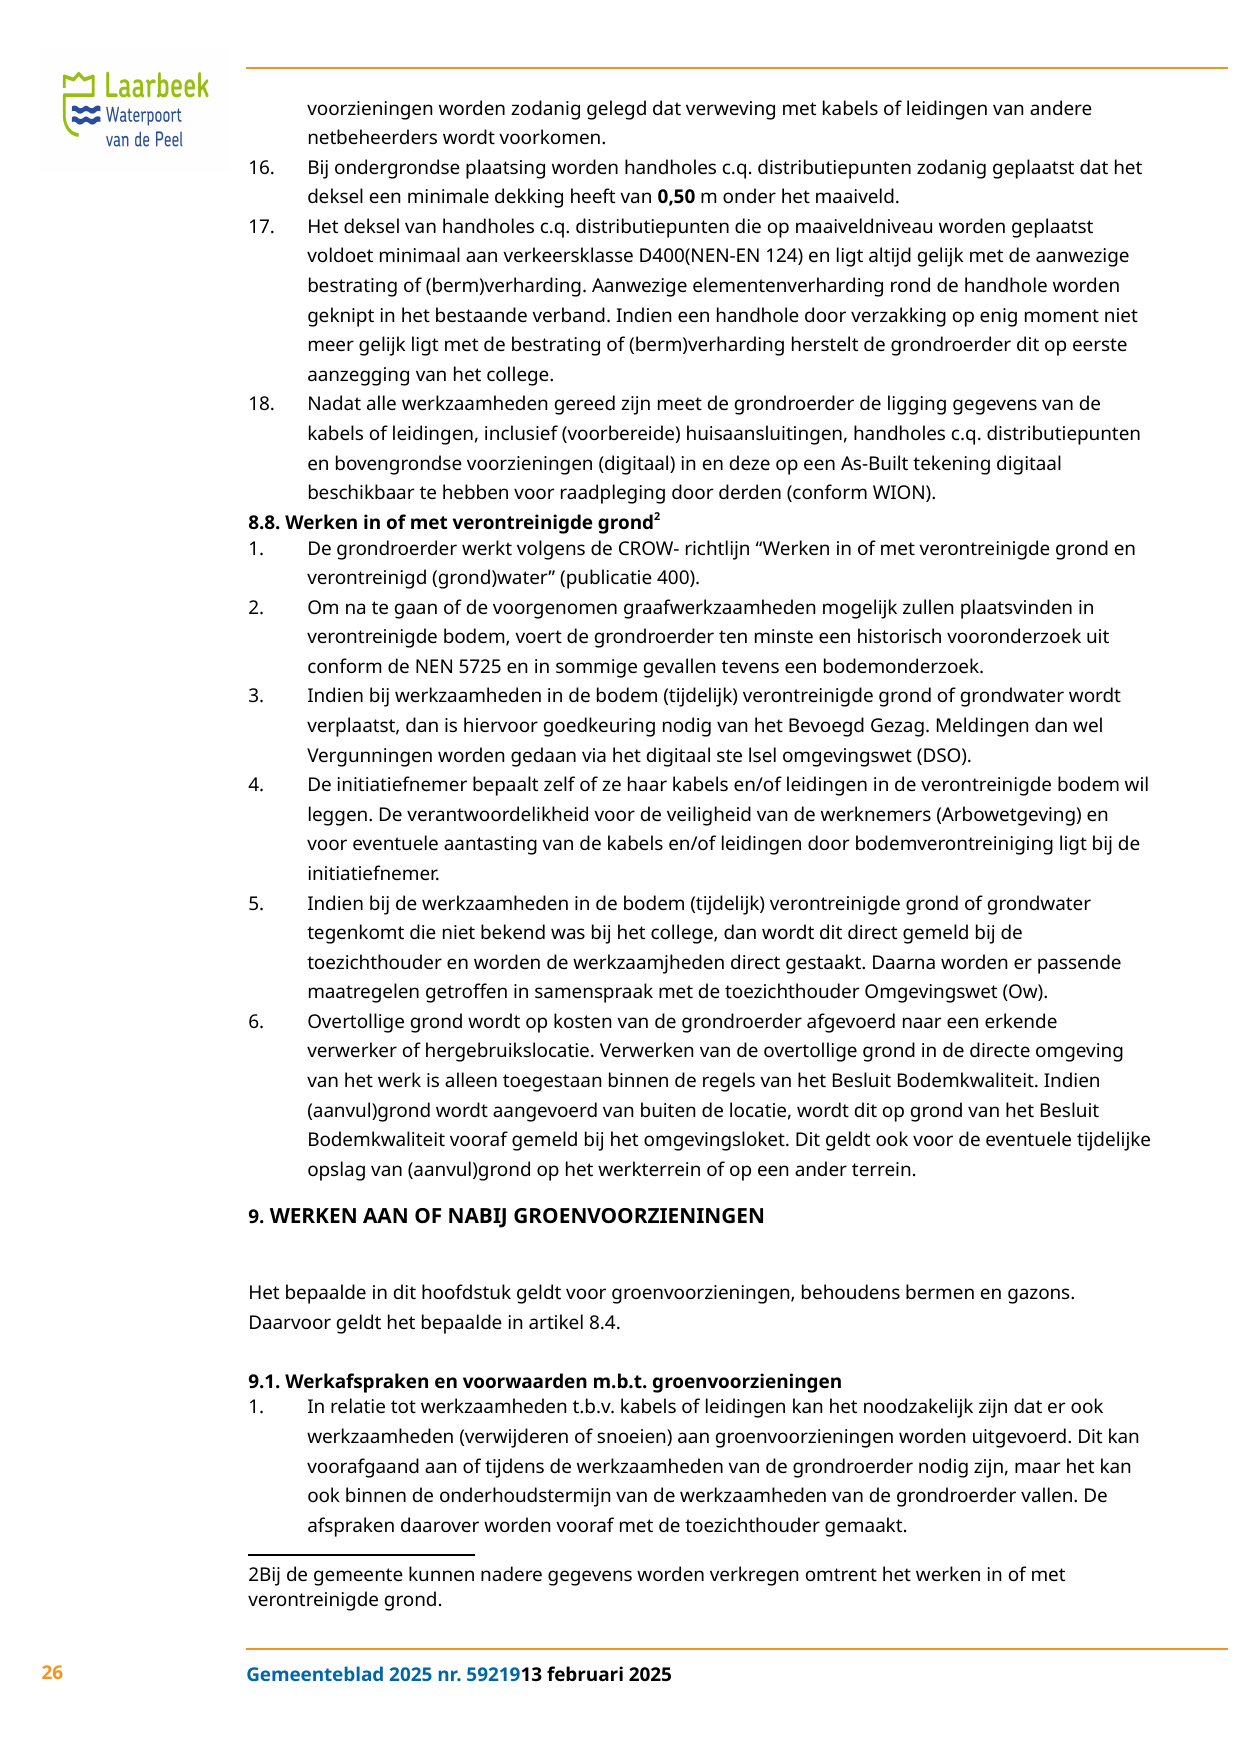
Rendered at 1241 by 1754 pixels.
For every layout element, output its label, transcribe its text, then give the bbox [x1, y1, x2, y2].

list De grondroerder werkt volgens de CROW- richtlijn “Werken in of met verontreinigde grond en verontreinigd (grond)water” (publicatie 400). [248, 535, 1152, 590]
list Bij ondergrondse plaatsing worden handholes c.q. distributiepunten zodanig geplaatst dat het deksel een minimale dekking heeft van 0,50 m onder het maaiveld. [248, 154, 1152, 209]
list Het deksel van handholes c.q. distributiepunten die op maaiveldniveau worden geplaatst voldoet minimaal aan verkeersklasse D400(NEN-EN 124) en ligt altijd gelijk met de aanwezige bestrating of (berm)verharding. Aanwezige elementenverharding rond de handhole worden geknipt in het bestaande verband. Indien een handhole door verzakking op enig moment niet meer gelijk ligt met de bestrating of (berm)verharding herstelt de grondroerder dit op eerste aanzegging van het college. [248, 213, 1152, 387]
list Om na te gaan of de voorgenomen graafwerkzaamheden mogelijk zullen plaatsvinden in verontreinigde bodem, voert de grondroerder ten minste een historisch vooronderzoek uit conform de NEN 5725 en in sommige gevallen tevens een bodemonderzoek. [248, 594, 1152, 679]
list Indien bij werkzaamheden in de bodem (tijdelijk) verontreinigde grond of grondwater wordt verplaatst, dan is hiervoor goedkeuring nodig van het Bevoegd Gezag. Meldingen dan wel Vergunningen worden gedaan via het digitaal ste lsel omgevingswet (DSO). [248, 683, 1152, 767]
text 8.8. Werken in of met verontreinigde grond [248, 509, 1152, 535]
text Daarvoor geldt het bepaalde in artikel 8.4. [248, 1309, 1152, 1334]
text 9.1. Werkafspraken en voorwaarden m.b.t. groenvoorzieningen [248, 1368, 1152, 1394]
list De initiatiefnemer bepaalt zelf of ze haar kabels en/of leidingen in de verontreinigde bodem wil leggen. De verantwoordelikheid voor de veiligheid van de werknemers (Arbowetgeving) en voor eventuele aantasting van de kabels en/of leidingen door bodemverontreiniging ligt bij de initiatiefnemer. [248, 771, 1152, 886]
list voorzieningen worden zodanig gelegd dat verweving met kabels of leidingen van andere netbeheerders wordt voorkomen. [248, 95, 1152, 150]
picture [41, 47, 231, 172]
list In relatie tot werkzaamheden t.b.v. kabels of leidingen kan het noodzakelijk zijn dat er ook werkzaamheden (verwijderen of snoeien) aan groenvoorzieningen worden uitgevoerd. Dit kan voorafgaand aan of tijdens de werkzaamheden van de grondroerder nodig zijn, maar het kan ook binnen de onderhoudstermijn van de werkzaamheden van de grondroerder vallen. De afspraken daarover worden vooraf met de toezichthouder gemaakt. [248, 1394, 1152, 1538]
list Nadat alle werkzaamheden gereed zijn meet de grondroerder de ligging gegevens van de kabels of leidingen, inclusief (voorbereide) huisaansluitingen, handholes c.q. distributiepunten en bovengrondse voorzieningen (digitaal) in en deze op een As-Built tekening digitaal beschikbaar te hebben voor raadpleging door derden (conform WION). [248, 391, 1152, 505]
text Het bepaalde in dit hoofdstuk geldt voor groenvoorzieningen, behoudens bermen en gazons. [248, 1279, 1152, 1305]
list Indien bij de werkzaamheden in de bodem (tijdelijk) verontreinigde grond of grondwater tegenkomt die niet bekend was bij het college, dan wordt dit direct gemeld bij de toezichthouder en worden de werkzaamjheden direct gestaakt. Daarna worden er passende maatregelen getroffen in samenspraak met de toezichthouder Omgevingswet (Ow). [248, 890, 1152, 1004]
text 9. WERKEN AAN OF NABIJ GROENVOORZIENINGEN [248, 1202, 1152, 1230]
list Overtollige grond wordt op kosten van de grondroerder afgevoerd naar een erkende verwerker of hergebruikslocatie. Verwerken van de overtollige grond in de directe omgeving van het werk is alleen toegestaan binnen de regels van het Besluit Bodemkwaliteit. Indien (aanvul)grond wordt aangevoerd van buiten de locatie, wordt dit op grond van het Besluit Bodemkwaliteit vooraf gemeld bij het omgevingsloket. Dit geldt ook voor de eventuele tijdelijke opslag van (aanvul)grond op het werkterrein of op een ander terrein. [248, 1008, 1152, 1182]
text Bij de gemeente kunnen nadere gegevens worden verkregen omtrent het werken in of met verontreinigde grond. [248, 1561, 1152, 1612]
